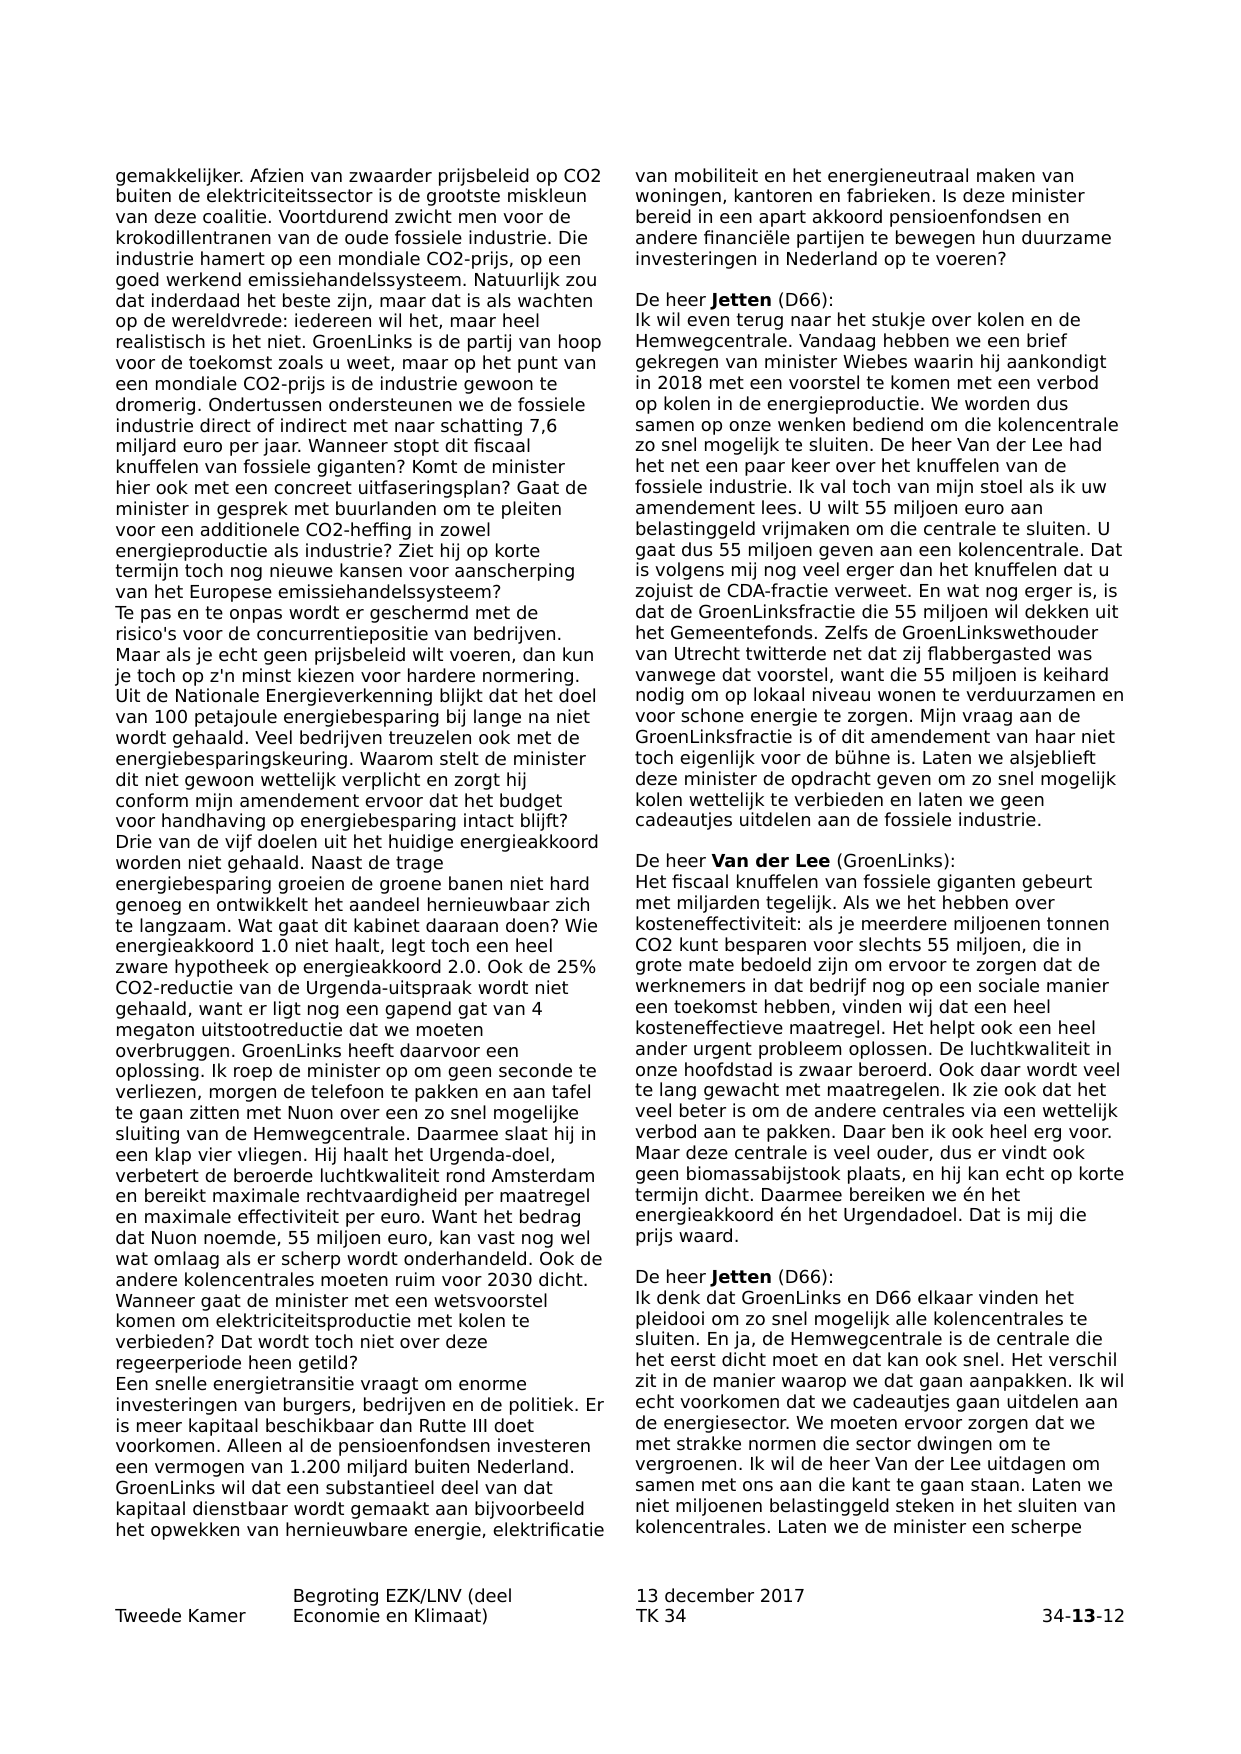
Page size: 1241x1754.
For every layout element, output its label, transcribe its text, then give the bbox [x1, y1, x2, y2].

text De heer Jetten (D66): [635, 289, 1125, 310]
text De heer Jetten (D66): [635, 1267, 1125, 1287]
text gemakkelijker. Afzien van zwaarder prijsbeleid op CO2 buiten de elektriciteitssector is de grootste miskleun van deze coalitie. Voortdurend zwicht men voor de krokodillentranen van de oude fossiele industrie. Die industrie hamert op een mondiale CO2-prijs, op een goed werkend emissiehandelssysteem. Natuurlijk zou dat inderdaad het beste zijn, maar dat is als wachten op de wereldvrede: iedereen wil het, maar heel realistisch is het niet. GroenLinks is de partij van hoop voor de toekomst zoals u weet, maar op het punt van een mondiale CO2-prijs is de industrie gewoon te dromerig. Ondertussen ondersteunen we de fossiele industrie direct of indirect met naar schatting 7,6 miljard euro per jaar. Wanneer stopt dit fiscaal knuffelen van fossiele giganten? Komt de minister hier ook met een concreet uitfaseringsplan? Gaat de minister in gesprek met buurlanden om te pleiten voor een additionele CO2-heffing in zowel energieproductie als industrie? Ziet hij op korte termijn toch nog nieuwe kansen voor aanscherping van het Europese emissiehandelssysteem? [115, 165, 605, 603]
text Ik denk dat GroenLinks en D66 elkaar vinden het pleidooi om zo snel mogelijk alle kolencentrales te sluiten. En ja, de Hemwegcentrale is de centrale die het eerst dicht moet en dat kan ook snel. Het verschil zit in de manier waarop we dat gaan aanpakken. Ik wil echt voorkomen dat we cadeautjes gaan uitdelen aan de energiesector. We moeten ervoor zorgen dat we met strakke normen die sector dwingen om te vergroenen. Ik wil de heer Van der Lee uitdagen om samen met ons aan die kant te gaan staan. Laten we niet miljoenen belastinggeld steken in het sluiten van kolencentrales. Laten we de minister een scherpe [635, 1287, 1125, 1537]
text Drie van de vijf doelen uit het huidige energieakkoord worden niet gehaald. Naast de trage energiebesparing groeien de groene banen niet hard genoeg en ontwikkelt het aandeel hernieuwbaar zich te langzaam. Wat gaat dit kabinet daaraan doen? Wie energieakkoord 1.0 niet haalt, legt toch een heel zware hypotheek op energieakkoord 2.0. Ook de 25% CO2-reductie van de Urgenda-uitspraak wordt niet gehaald, want er ligt nog een gapend gat van 4 megaton uitstootreductie dat we moeten overbruggen. GroenLinks heeft daarvoor een oplossing. Ik roep de minister op om geen seconde te verliezen, morgen de telefoon te pakken en aan tafel te gaan zitten met Nuon over een zo snel mogelijke sluiting van de Hemwegcentrale. Daarmee slaat hij in een klap vier vliegen. Hij haalt het Urgenda-doel, verbetert de beroerde luchtkwaliteit rond Amsterdam en bereikt maximale rechtvaardigheid per maatregel en maximale effectiviteit per euro. Want het bedrag dat Nuon noemde, 55 miljoen euro, kan vast nog wel wat omlaag als er scherp wordt onderhandeld. Ook de andere kolencentrales moeten ruim voor 2030 dicht. Wanneer gaat de minister met een wetsvoorstel komen om elektriciteitsproductie met kolen te verbieden? Dat wordt toch niet over deze regeerperiode heen getild? [115, 832, 605, 1374]
text Het fiscaal knuffelen van fossiele giganten gebeurt met miljarden tegelijk. Als we het hebben over kosteneffectiviteit: als je meerdere miljoenen tonnen CO2 kunt besparen voor slechts 55 miljoen, die in grote mate bedoeld zijn om ervoor te zorgen dat de werknemers in dat bedrijf nog op een sociale manier een toekomst hebben, vinden wij dat een heel kosteneffectieve maatregel. Het helpt ook een heel ander urgent probleem oplossen. De luchtkwaliteit in onze hoofdstad is zwaar beroerd. Ook daar wordt veel te lang gewacht met maatregelen. Ik zie ook dat het veel beter is om de andere centrales via een wettelijk verbod aan te pakken. Daar ben ik ook heel erg voor. Maar deze centrale is veel ouder, dus er vindt ook geen biomassabijstook plaats, en hij kan echt op korte termijn dicht. Daarmee bereiken we én het energieakkoord én het Urgendadoel. Dat is mij die prijs waard. [635, 872, 1125, 1247]
text Ik wil even terug naar het stukje over kolen en de Hemwegcentrale. Vandaag hebben we een brief gekregen van minister Wiebes waarin hij aankondigt in 2018 met een voorstel te komen met een verbod op kolen in de energieproductie. We worden dus samen op onze wenken bediend om die kolencentrale zo snel mogelijk te sluiten. De heer Van der Lee had het net een paar keer over het knuffelen van de fossiele industrie. Ik val toch van mijn stoel als ik uw amendement lees. U wilt 55 miljoen euro aan belastinggeld vrijmaken om die centrale te sluiten. U gaat dus 55 miljoen geven aan een kolencentrale. Dat is volgens mij nog veel erger dan het knuffelen dat u zojuist de CDA-fractie verweet. En wat nog erger is, is dat de GroenLinksfractie die 55 miljoen wil dekken uit het Gemeentefonds. Zelfs de GroenLinkswethouder van Utrecht twitterde net dat zij flabbergasted was vanwege dat voorstel, want die 55 miljoen is keihard nodig om op lokaal niveau wonen te verduurzamen en voor schone energie te zorgen. Mijn vraag aan de GroenLinksfractie is of dit amendement van haar niet toch eigenlijk voor de bühne is. Laten we alsjeblieft deze minister de opdracht geven om zo snel mogelijk kolen wettelijk te verbieden en laten we geen cadeautjes uitdelen aan de fossiele industrie. [635, 310, 1125, 831]
text van mobiliteit en het energieneutraal maken van woningen, kantoren en fabrieken. Is deze minister bereid in een apart akkoord pensioenfondsen en andere financiële partijen te bewegen hun duurzame investeringen in Nederland op te voeren? [635, 165, 1125, 269]
text Een snelle energietransitie vraagt om enorme investeringen van burgers, bedrijven en de politiek. Er is meer kapitaal beschikbaar dan Rutte III doet voorkomen. Alleen al de pensioenfondsen investeren een vermogen van 1.200 miljard buiten Nederland. GroenLinks wil dat een substantieel deel van dat kapitaal dienstbaar wordt gemaakt aan bijvoorbeeld het opwekken van hernieuwbare energie, elektrificatie [115, 1374, 605, 1540]
text De heer Van der Lee (GroenLinks): [635, 851, 1125, 872]
text Te pas en te onpas wordt er geschermd met de risico's voor de concurrentiepositie van bedrijven. Maar als je echt geen prijsbeleid wilt voeren, dan kun je toch op z'n minst kiezen voor hardere normering. Uit de Nationale Energieverkenning blijkt dat het doel van 100 petajoule energiebesparing bij lange na niet wordt gehaald. Veel bedrijven treuzelen ook met de energiebesparingskeuring. Waarom stelt de minister dit niet gewoon wettelijk verplicht en zorgt hij conform mijn amendement ervoor dat het budget voor handhaving op energiebesparing intact blijft? [115, 603, 605, 832]
